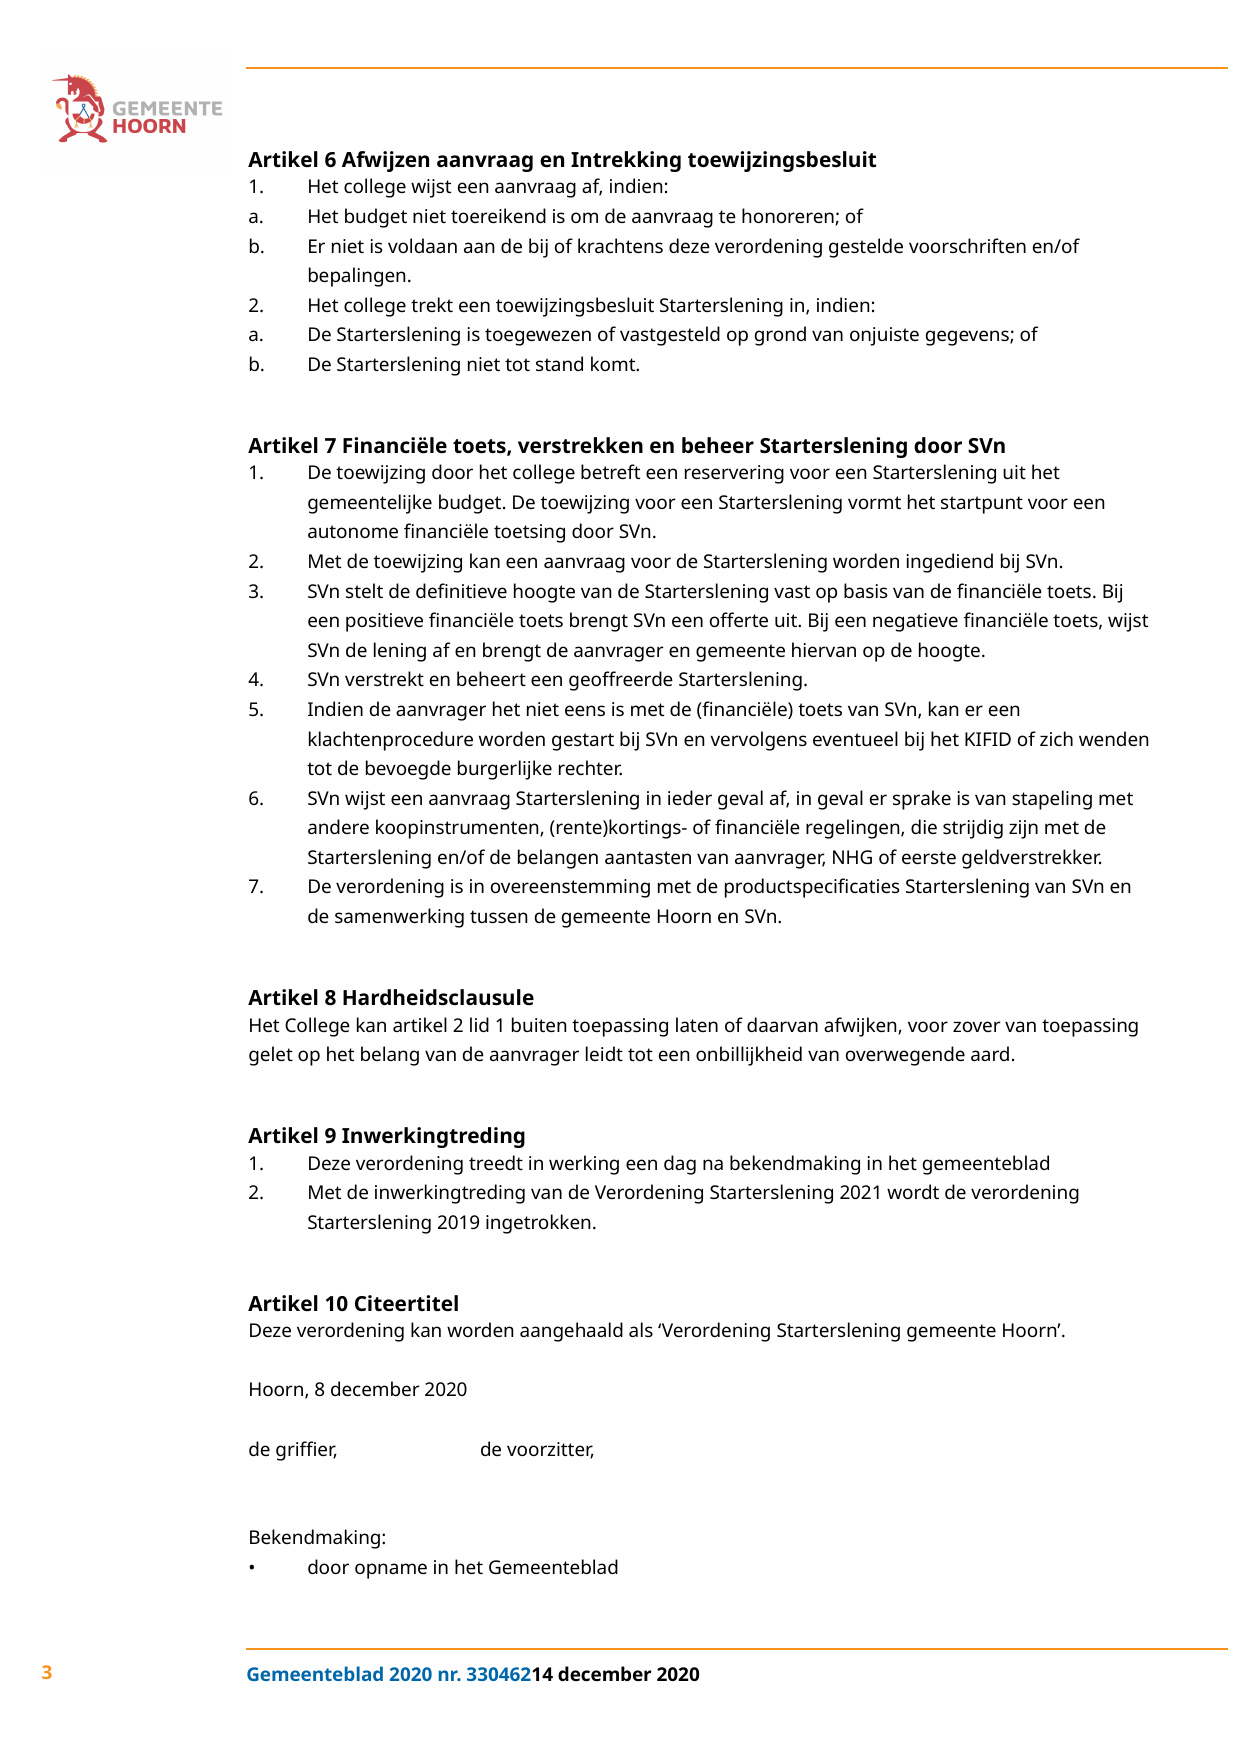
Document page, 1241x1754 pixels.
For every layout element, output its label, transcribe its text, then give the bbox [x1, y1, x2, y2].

list SVn stelt de definitieve hoogte van de Starterslening vast op basis van de financiële toets. Bij een positieve financiële toets brengt SVn een offerte uit. Bij een negatieve financiële toets, wijst SVn de lening af en brengt de aanvrager en gemeente hiervan op de hoogte. [248, 578, 1152, 663]
picture [41, 47, 231, 172]
list De verordening is in overeenstemming met de productspecificaties Starterslening van SVn en de samenwerking tussen de gemeente Hoorn en SVn. [248, 874, 1152, 929]
list De Starterslening is toegewezen of vastgesteld op grond van onjuiste gegevens; of [248, 322, 1152, 347]
list Indien de aanvrager het niet eens is met de (financiële) toets van SVn, kan er een klachtenprocedure worden gestart bij SVn en vervolgens eventueel bij het KIFID of zich wenden tot de bevoegde burgerlijke rechter. [248, 696, 1152, 781]
list SVn wijst een aanvraag Starterslening in ieder geval af, in geval er sprake is van stapeling met andere koopinstrumenten, (rente)kortings‐ of financiële regelingen, die strijdig zijn met de Starterslening en/of de belangen aantasten van aanvrager, NHG of eerste geldverstrekker. [248, 785, 1152, 870]
list De Starterslening niet tot stand komt. [248, 351, 1152, 377]
list Het college trekt een toewijzingsbesluit Starterslening in, indien: [248, 292, 1152, 318]
text de griffier, de voorzitter, [248, 1436, 1152, 1461]
list SVn verstrekt en beheert een geoffreerde Starterslening. [248, 667, 1152, 692]
list Met de toewijzing kan een aanvraag voor de Starterslening worden ingediend bij SVn. [248, 548, 1152, 574]
list Het budget niet toereikend is om de aanvraag te honoreren; of [248, 203, 1152, 229]
list De toewijzing door het college betreft een reservering voor een Starterslening uit het gemeentelijke budget. De toewijzing voor een Starterslening vormt het startpunt voor een autonome financiële toetsing door SVn. [248, 459, 1152, 544]
text Deze verordening kan worden aangehaald als ‘Verordening Starterslening gemeente Hoorn’. [248, 1317, 1152, 1343]
list Deze verordening treedt in werking een dag na bekendmaking in het gemeenteblad [248, 1150, 1152, 1176]
text Artikel 7 Financiële toets, verstrekken en beheer Starterslening door SVn [248, 431, 1152, 459]
list Er niet is voldaan aan de bij of krachtens deze verordening gestelde voorschriften en/of bepalingen. [248, 233, 1152, 288]
list Met de inwerkingtreding van de Verordening Starterslening 2021 wordt de verordening Starterslening 2019 ingetrokken. [248, 1179, 1152, 1235]
list door opname in het Gemeenteblad [248, 1554, 1152, 1580]
text Het College kan artikel 2 lid 1 buiten toepassing laten of daarvan afwijken, voor zover van toepassing gelet op het belang van de aanvrager leidt tot een onbillijkheid van overwegende aard. [248, 1012, 1152, 1067]
text Artikel 8 Hardheidsclausule [248, 983, 1152, 1012]
text Hoorn, 8 december 2020 [248, 1377, 1152, 1402]
text Artikel 6 Afwijzen aanvraag en Intrekking toewijzingsbesluit [248, 145, 1152, 174]
text Artikel 10 Citeertitel [248, 1289, 1152, 1317]
text Artikel 9 Inwerkingtreding [248, 1121, 1152, 1150]
list Het college wijst een aanvraag af, indien: [248, 174, 1152, 199]
text Bekendmaking: [248, 1524, 1152, 1550]
